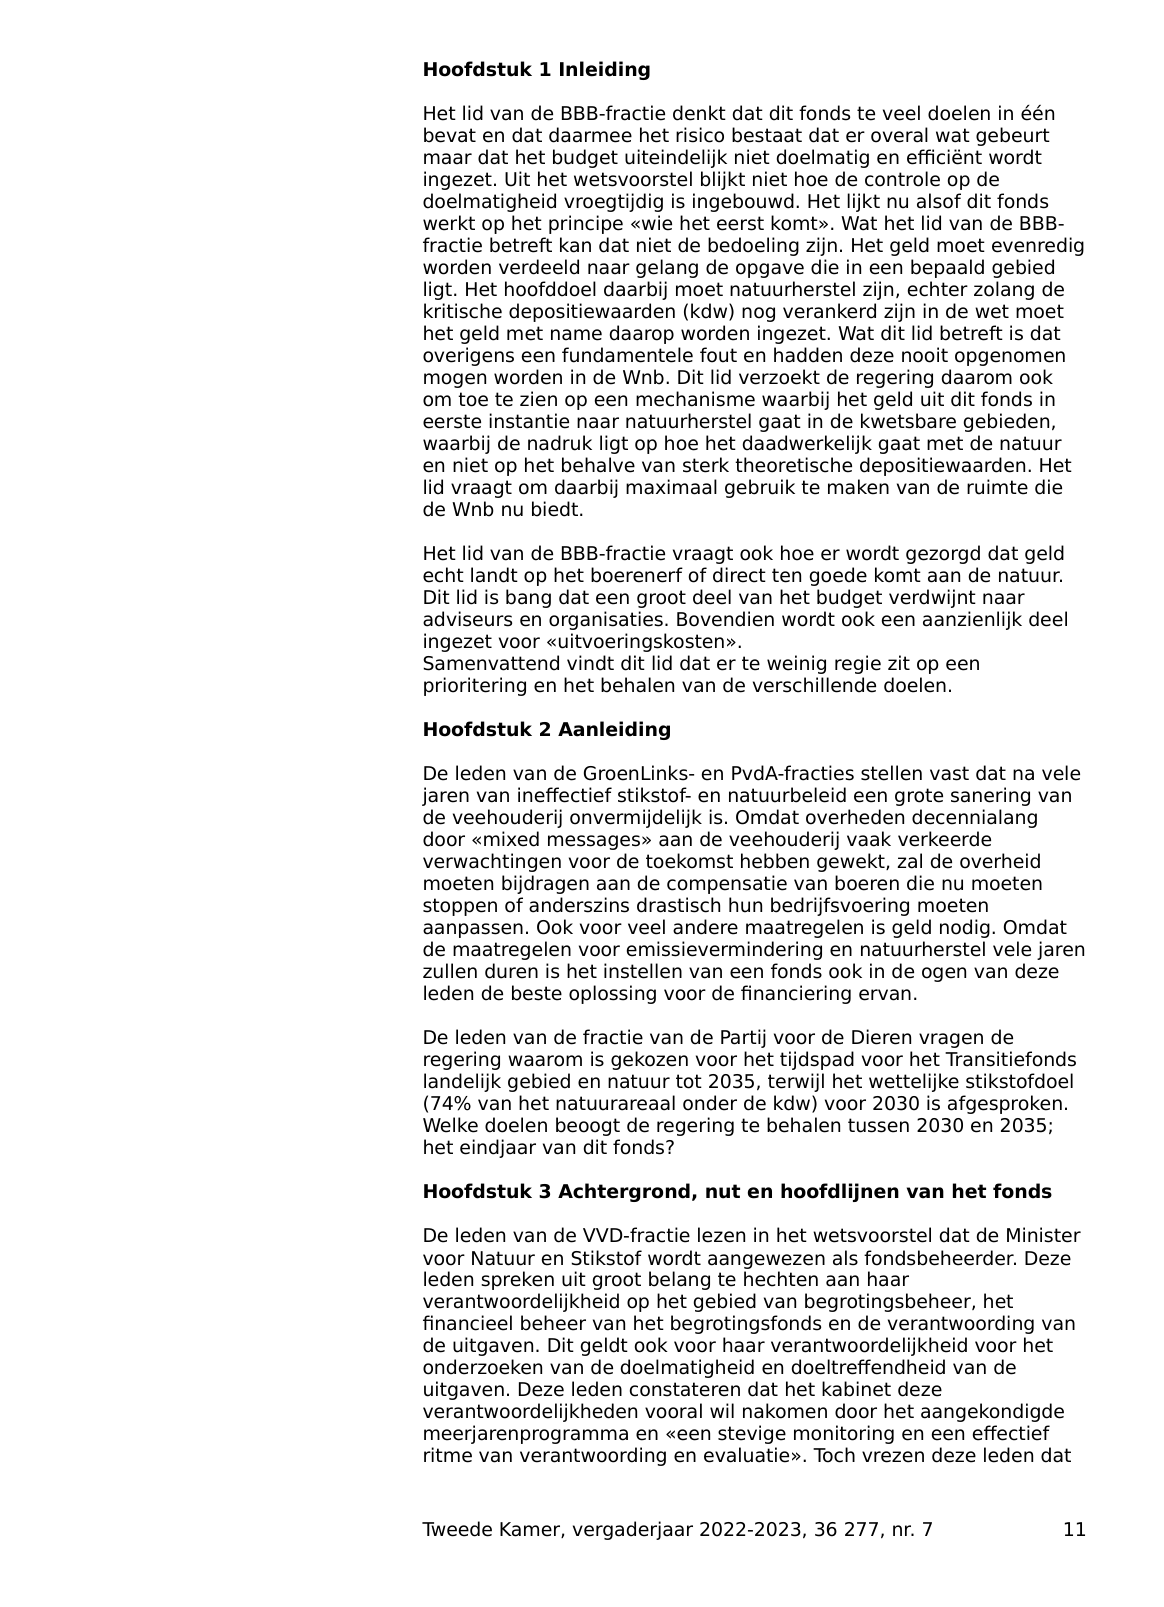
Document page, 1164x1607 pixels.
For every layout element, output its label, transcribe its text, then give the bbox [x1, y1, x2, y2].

subtitle Hoofdstuk 1 Inleiding [422, 59, 1087, 81]
text De leden van de fractie van de Partij voor de Dieren vragen de regering waarom is gekozen voor het tijdspad voor het Transitiefonds landelijk gebied en natuur tot 2035, terwijl het wettelijke stikstofdoel (74% van het natuurareaal onder de kdw) voor 2030 is afgesproken. Welke doelen beoogt de regering te behalen tussen 2030 en 2035; het eindjaar van dit fonds? [422, 1027, 1087, 1159]
text De leden van de GroenLinks- en PvdA-fracties stellen vast dat na vele jaren van ineffectief stikstof- en natuurbeleid een grote sanering van de veehouderij onvermijdelijk is. Omdat overheden decennialang door «mixed messages» aan de veehouderij vaak verkeerde verwachtingen voor de toekomst hebben gewekt, zal de overheid moeten bijdragen aan de compensatie van boeren die nu moeten stoppen of anderszins drastisch hun bedrijfsvoering moeten aanpassen. Ook voor veel andere maatregelen is geld nodig. Omdat de maatregelen voor emissievermindering en natuurherstel vele jaren zullen duren is het instellen van een fonds ook in de ogen van deze leden de beste oplossing voor de financiering ervan. [422, 763, 1087, 1005]
text Het lid van de BBB-fractie denkt dat dit fonds te veel doelen in één bevat en dat daarmee het risico bestaat dat er overal wat gebeurt maar dat het budget uiteindelijk niet doelmatig en efficiënt wordt ingezet. Uit het wetsvoorstel blijkt niet hoe de controle op de doelmatigheid vroegtijdig is ingebouwd. Het lijkt nu alsof dit fonds werkt op het principe «wie het eerst komt». Wat het lid van de BBB-fractie betreft kan dat niet de bedoeling zijn. Het geld moet evenredig worden verdeeld naar gelang de opgave die in een bepaald gebied ligt. Het hoofddoel daarbij moet natuurherstel zijn, echter zolang de kritische depositiewaarden (kdw) nog verankerd zijn in de wet moet het geld met name daarop worden ingezet. Wat dit lid betreft is dat overigens een fundamentele fout en hadden deze nooit opgenomen mogen worden in de Wnb. Dit lid verzoekt de regering daarom ook om toe te zien op een mechanisme waarbij het geld uit dit fonds in eerste instantie naar natuurherstel gaat in de kwetsbare gebieden, waarbij de nadruk ligt op hoe het daadwerkelijk gaat met de natuur en niet op het behalve van sterk theoretische depositiewaarden. Het lid vraagt om daarbij maximaal gebruik te maken van de ruimte die de Wnb nu biedt. [422, 103, 1087, 521]
subtitle Hoofdstuk 3 Achtergrond, nut en hoofdlijnen van het fonds [422, 1181, 1087, 1203]
text Het lid van de BBB-fractie vraagt ook hoe er wordt gezorgd dat geld echt landt op het boerenerf of direct ten goede komt aan de natuur. Dit lid is bang dat een groot deel van het budget verdwijnt naar adviseurs en organisaties. Bovendien wordt ook een aanzienlijk deel ingezet voor «uitvoeringskosten». [422, 543, 1087, 653]
text De leden van de VVD-fractie lezen in het wetsvoorstel dat de Minister voor Natuur en Stikstof wordt aangewezen als fondsbeheerder. Deze leden spreken uit groot belang te hechten aan haar verantwoordelijkheid op het gebied van begrotingsbeheer, het financieel beheer van het begrotingsfonds en de verantwoording van de uitgaven. Dit geldt ook voor haar verantwoordelijkheid voor het onderzoeken van de doelmatigheid en doeltreffendheid van de uitgaven. Deze leden constateren dat het kabinet deze verantwoordelijkheden vooral wil nakomen door het aangekondigde meerjarenprogramma en «een stevige monitoring en een effectief ritme van verantwoording en evaluatie». Toch vrezen deze leden dat [422, 1225, 1087, 1467]
text Samenvattend vindt dit lid dat er te weinig regie zit op een prioritering en het behalen van de verschillende doelen. [422, 653, 1087, 697]
subtitle Hoofdstuk 2 Aanleiding [422, 719, 1087, 741]
